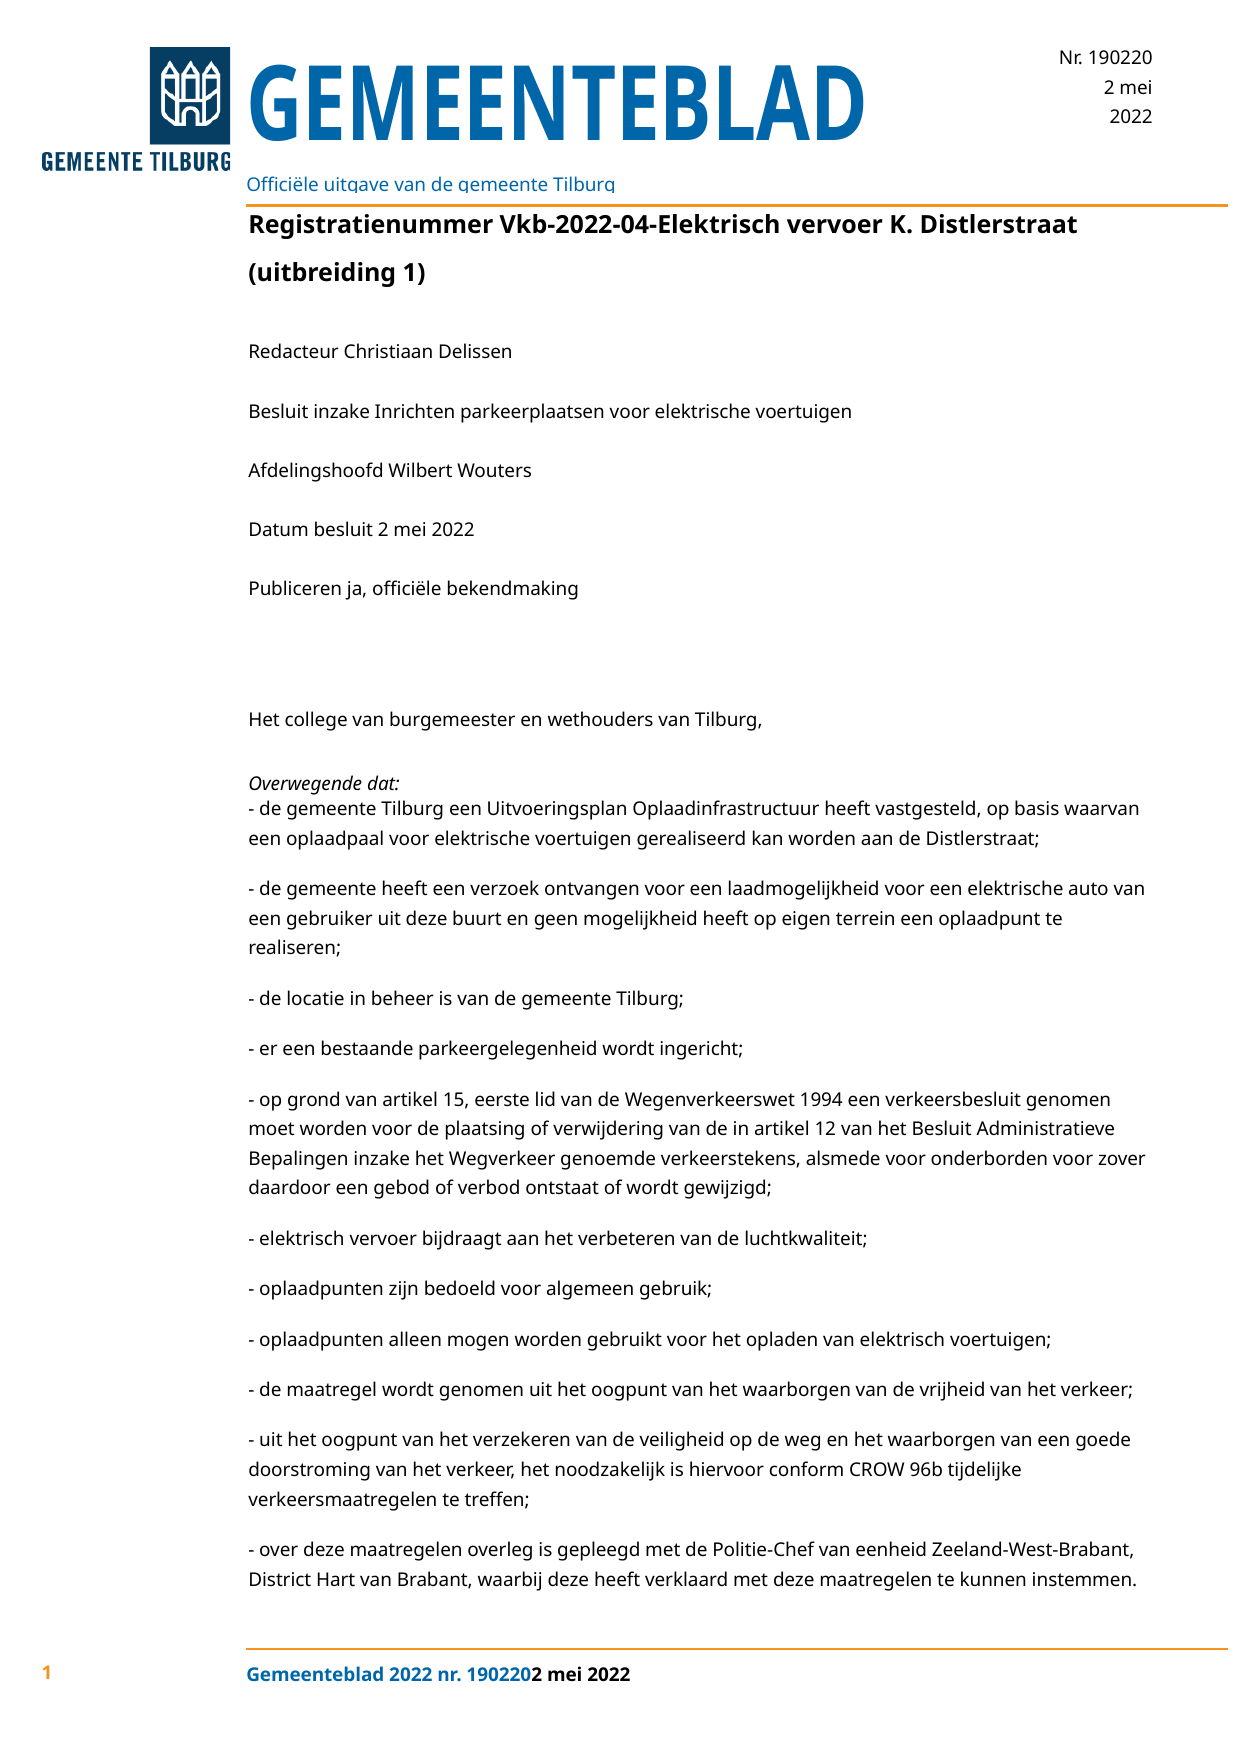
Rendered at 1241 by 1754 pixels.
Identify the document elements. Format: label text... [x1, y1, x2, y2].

text - uit het oogpunt van het verzekeren van de veiligheid op de weg en het waarborgen van een goede doorstroming van het verkeer, het noodzakelijk is hiervoor conform CROW 96b tijdelijke verkeersmaatregelen te treffen; [248, 1427, 1152, 1512]
text Het college van burgemeester en wethouders van Tilburg, [248, 706, 1152, 731]
text Publiceren ja, officiële bekendmaking [248, 575, 1152, 601]
text Overwegende dat: [248, 770, 1152, 795]
text Besluit inzake Inrichten parkeerplaatsen voor elektrische voertuigen [248, 398, 1152, 423]
text Registratienummer Vkb-2022-04-Elektrisch vervoer K. Distlerstraat (uitbreiding 1) [248, 207, 1152, 288]
text - oplaadpunten zijn bedoeld voor algemeen gebruik; [248, 1275, 1152, 1301]
text - de locatie in beheer is van de gemeente Tilburg; [248, 985, 1152, 1011]
text - de maatregel wordt genomen uit het oogpunt van het waarborgen van de vrijheid van het verkeer; [248, 1376, 1152, 1402]
text - elektrisch vervoer bijdraagt aan het verbeteren van de luchtkwaliteit; [248, 1225, 1152, 1251]
text - de gemeente Tilburg een Uitvoeringsplan Oplaadinfrastructuur heeft vastgesteld, op basis waarvan een oplaadpaal voor elektrische voertuigen gerealiseerd kan worden aan de Distlerstraat; [248, 795, 1152, 851]
text Datum besluit 2 mei 2022 [248, 516, 1152, 542]
text - oplaadpunten alleen mogen worden gebruikt voor het opladen van elektrisch voertuigen; [248, 1326, 1152, 1352]
text Redacteur Christiaan Delissen [248, 339, 1152, 364]
text - er een bestaande parkeergelegenheid wordt ingericht; [248, 1035, 1152, 1061]
text Afdelingshoofd Wilbert Wouters [248, 457, 1152, 483]
text - op grond van artikel 15, eerste lid van de Wegenverkeerswet 1994 een verkeersbesluit genomen moet worden voor de plaatsing of verwijdering van de in artikel 12 van het Besluit Administratieve Bepalingen inzake het Wegverkeer genoemde verkeerstekens, alsmede voor onderborden voor zover daardoor een gebod of verbod ontstaat of wordt gewijzigd; [248, 1086, 1152, 1200]
text - de gemeente heeft een verzoek ontvangen voor een laadmogelijkheid voor een elektrische auto van een gebruiker uit deze buurt en geen mogelijkheid heeft op eigen terrein een oplaadpunt te realiseren; [248, 875, 1152, 960]
text - over deze maatregelen overleg is gepleegd met de Politie-Chef van eenheid Zeeland-West-Brabant, District Hart van Brabant, waarbij deze heeft verklaard met deze maatregelen te kunnen instemmen. [248, 1536, 1152, 1592]
picture [41, 47, 231, 172]
